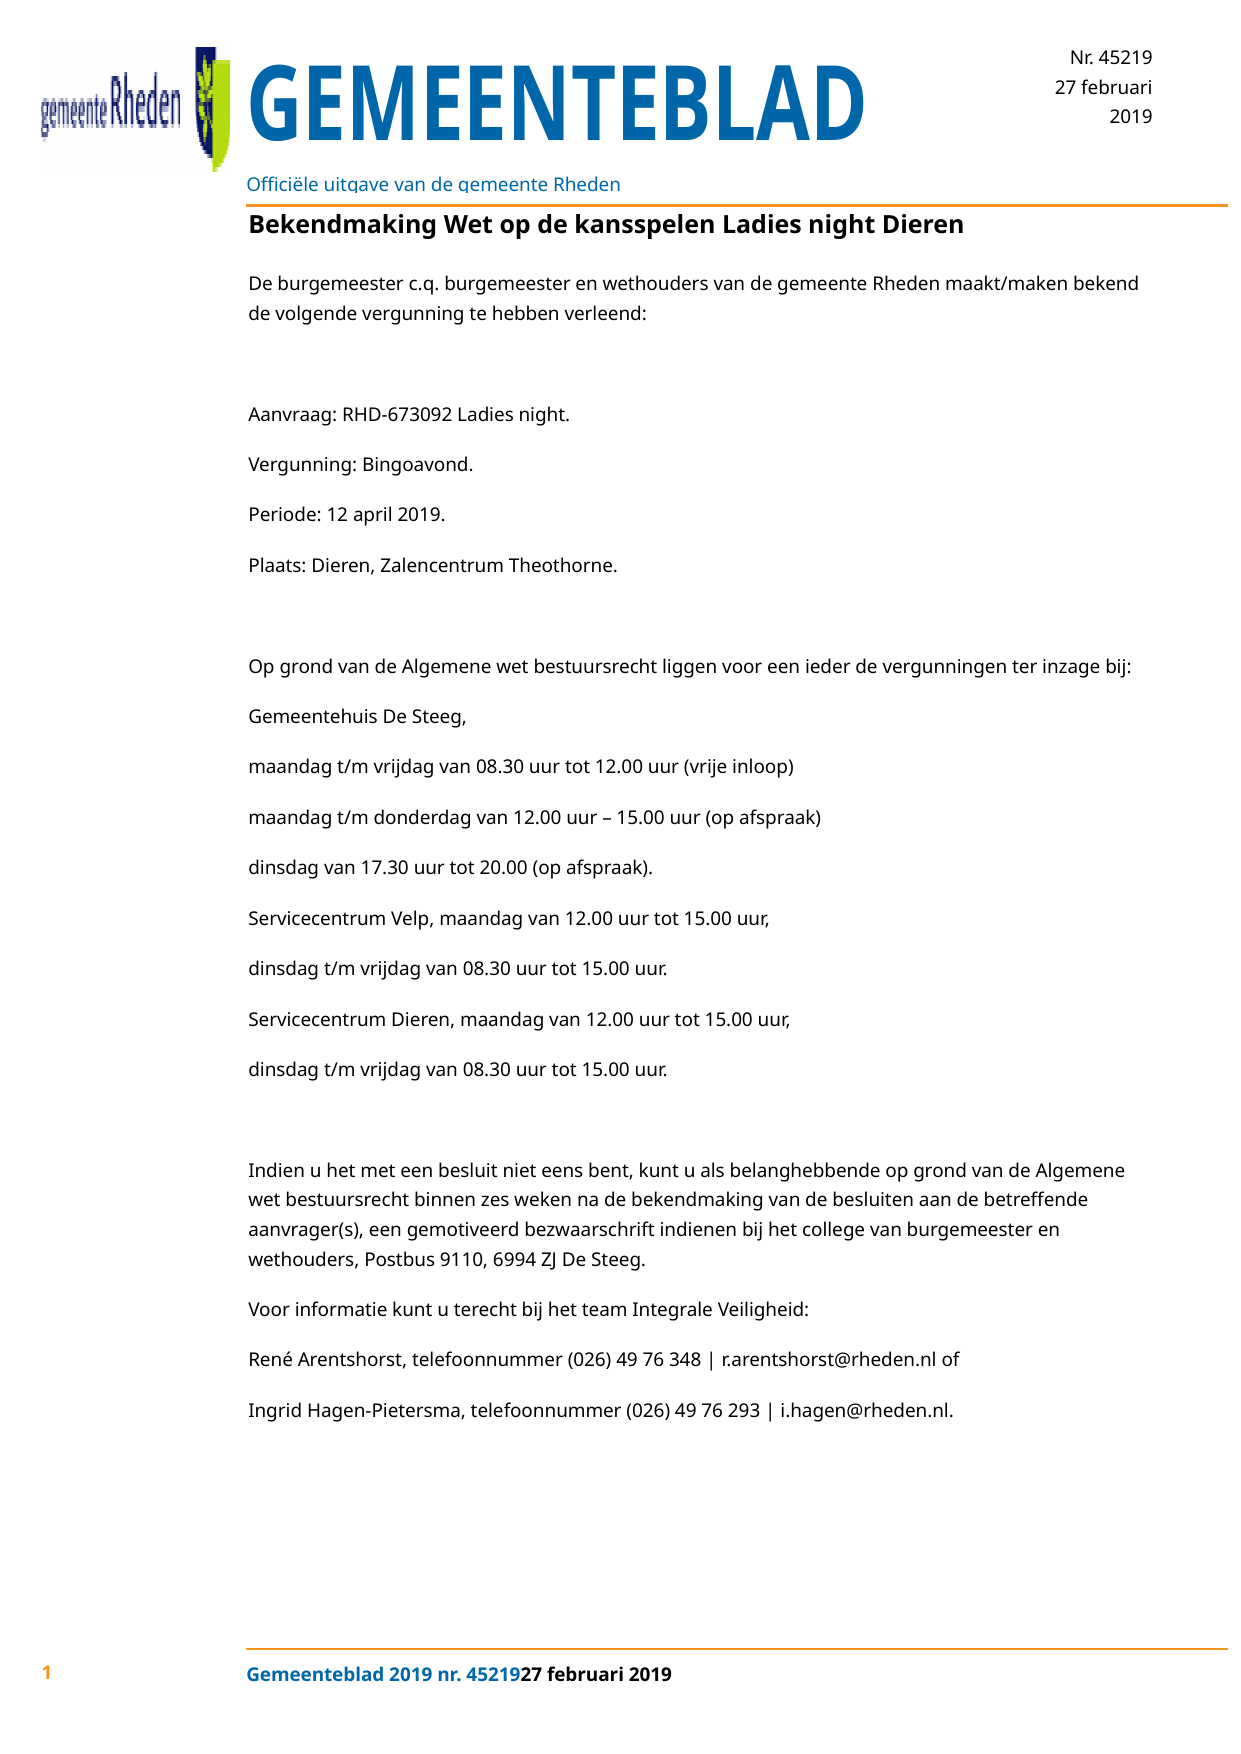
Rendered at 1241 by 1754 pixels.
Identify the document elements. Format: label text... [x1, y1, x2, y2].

text Indien u het met een besluit niet eens bent, kunt u als belanghebbende op grond van de Algemene wet bestuursrecht binnen zes weken na de bekendmaking van de besluiten aan de betreffende aanvrager(s), een gemotiveerd bezwaarschrift indienen bij het college van burgemeester en wethouders, Postbus 9110, 6994 ZJ De Steeg. [248, 1157, 1152, 1271]
text maandag t/m donderdag van 12.00 uur – 15.00 uur (op afspraak) [248, 804, 1152, 830]
text De burgemeester c.q. burgemeester en wethouders van de gemeente Rheden maakt/maken bekend de volgende vergunning te hebben verleend: [248, 270, 1152, 326]
text Voor informatie kunt u terecht bij het team Integrale Veiligheid: [248, 1296, 1152, 1322]
text Plaats: Dieren, Zalencentrum Theothorne. [248, 552, 1152, 578]
text Vergunning: Bingoavond. [248, 451, 1152, 477]
text Bekendmaking Wet op de kansspelen Ladies night Dieren [248, 207, 1152, 241]
text maandag t/m vrijdag van 08.30 uur tot 12.00 uur (vrije inloop) [248, 754, 1152, 779]
text Servicecentrum Dieren, maandag van 12.00 uur tot 15.00 uur, [248, 1006, 1152, 1031]
text Op grond van de Algemene wet bestuursrecht liggen voor een ieder de vergunningen ter inzage bij: [248, 653, 1152, 678]
text dinsdag t/m vrijdag van 08.30 uur tot 15.00 uur. [248, 1056, 1152, 1082]
text Aanvraag: RHD-673092 Ladies night. [248, 401, 1152, 426]
text Periode: 12 april 2019. [248, 502, 1152, 527]
text Servicecentrum Velp, maandag van 12.00 uur tot 15.00 uur, [248, 905, 1152, 931]
text dinsdag t/m vrijdag van 08.30 uur tot 15.00 uur. [248, 955, 1152, 981]
text Ingrid Hagen-Pietersma, telefoonnummer (026) 49 76 293 | i.hagen@rheden.nl. [248, 1397, 1152, 1423]
text René Arentshorst, telefoonnummer (026) 49 76 348 | r.arentshorst@rheden.nl of [248, 1347, 1152, 1372]
picture [41, 47, 231, 172]
text Gemeentehuis De Steeg, [248, 703, 1152, 729]
text dinsdag van 17.30 uur tot 20.00 (op afspraak). [248, 854, 1152, 880]
